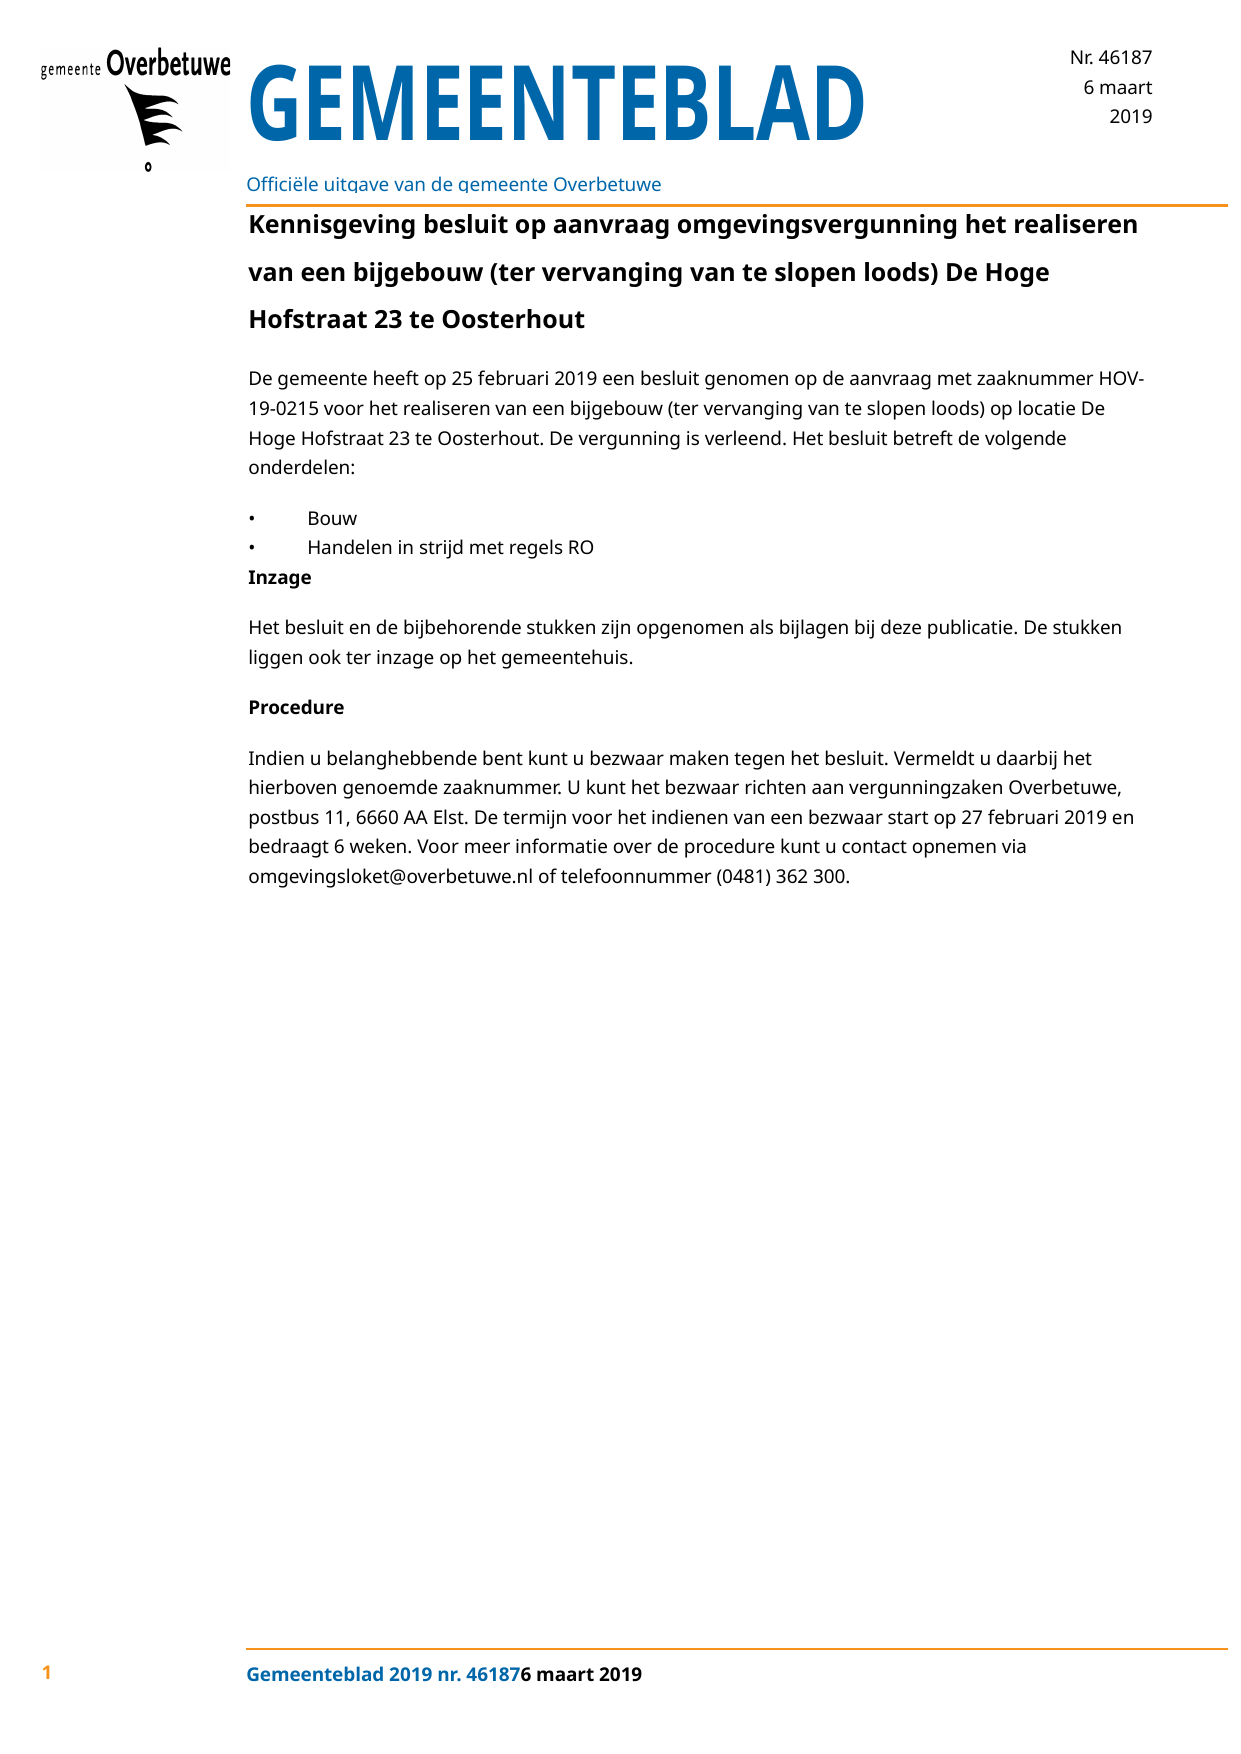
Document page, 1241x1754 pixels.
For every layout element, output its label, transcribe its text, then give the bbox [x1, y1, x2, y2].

picture [41, 47, 231, 172]
text Procedure [248, 694, 1152, 720]
text De gemeente heeft op 25 februari 2019 een besluit genomen op de aanvraag met zaaknummer HOV-19-0215 voor het realiseren van een bijgebouw (ter vervanging van te slopen loods) op locatie De Hoge Hofstraat 23 te Oosterhout. De vergunning is verleend. Het besluit betreft de volgende onderdelen: [248, 366, 1152, 480]
text Kennisgeving besluit op aanvraag omgevingsvergunning het realiseren van een bijgebouw (ter vervanging van te slopen loods) De Hoge Hofstraat 23 te Oosterhout [248, 207, 1152, 336]
list Bouw [248, 505, 1152, 530]
text Inzage [248, 564, 1152, 589]
text Het besluit en de bijbehorende stukken zijn opgenomen als bijlagen bij deze publicatie. De stukken liggen ook ter inzage op het gemeentehuis. [248, 614, 1152, 669]
list Handelen in strijd met regels RO [248, 534, 1152, 560]
text Indien u belanghebbende bent kunt u bezwaar maken tegen het besluit. Vermeldt u daarbij het hierboven genoemde zaaknummer. U kunt het bezwaar richten aan vergunningzaken Overbetuwe, postbus 11, 6660 AA Elst. De termijn voor het indienen van een bezwaar start op 27 februari 2019 en bedraagt 6 weken. Voor meer informatie over de procedure kunt u contact opnemen via omgevingsloket@overbetuwe.nl of telefoonnummer (0481) 362 300. [248, 745, 1152, 889]
